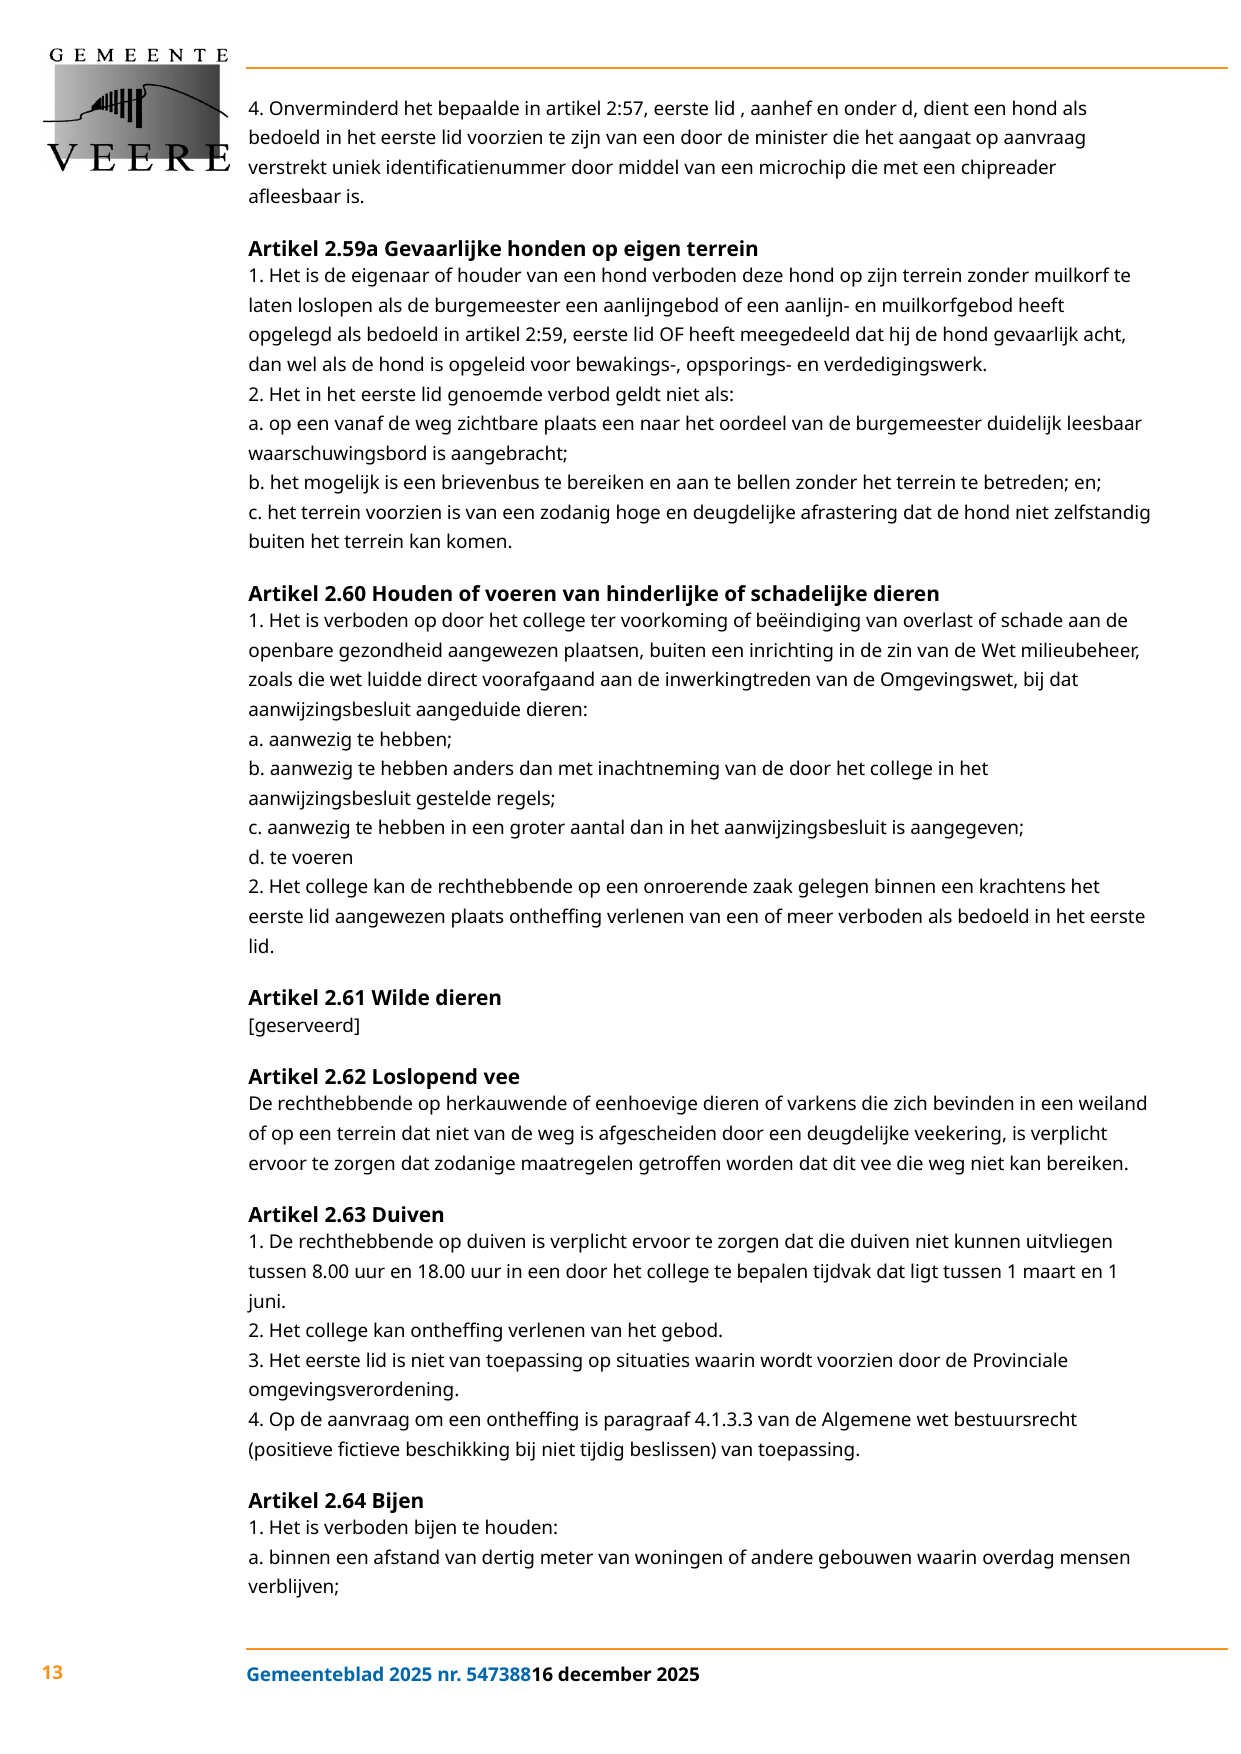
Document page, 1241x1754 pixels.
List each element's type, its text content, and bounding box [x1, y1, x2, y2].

text 2. Het college kan de rechthebbende op een onroerende zaak gelegen binnen een krachtens het eerste lid aangewezen plaats ontheffing verlenen van een of meer verboden als bedoeld in het eerste lid. [248, 874, 1152, 959]
text 1. Het is verboden bijen te houden: [248, 1514, 1152, 1540]
text Artikel 2.61 Wilde dieren [248, 983, 1152, 1012]
text Artikel 2.64 Bijen [248, 1486, 1152, 1514]
text 2. Het college kan ontheffing verlenen van het gebod. [248, 1317, 1152, 1343]
text a. op een vanaf de weg zichtbare plaats een naar het oordeel van de burgemeester duidelijk leesbaar waarschuwingsbord is aangebracht; [248, 410, 1152, 466]
text b. het mogelijk is een brievenbus te bereiken en aan te bellen zonder het terrein te betreden; en; [248, 469, 1152, 495]
text 1. Het is verboden op door het college ter voorkoming of beëindiging van overlast of schade aan de openbare gezondheid aangewezen plaatsen, buiten een inrichting in de zin van de Wet milieubeheer, zoals die wet luidde direct voorafgaand aan de inwerkingtreden van de Omgevingswet, bij dat aanwijzingsbesluit aangeduide dieren: [248, 607, 1152, 722]
text c. aanwezig te hebben in een groter aantal dan in het aanwijzingsbesluit is aangegeven; [248, 814, 1152, 840]
text 4. Op de aanvraag om een ontheffing is paragraaf 4.1.3.3 van de Algemene wet bestuursrecht (positieve fictieve beschikking bij niet tijdig beslissen) van toepassing. [248, 1406, 1152, 1461]
text 1. De rechthebbende op duiven is verplicht ervoor te zorgen dat die duiven niet kunnen uitvliegen tussen 8.00 uur en 18.00 uur in een door het college te bepalen tijdvak dat ligt tussen 1 maart en 1 juni. [248, 1229, 1152, 1313]
text Artikel 2.62 Loslopend vee [248, 1062, 1152, 1091]
text 4. Onverminderd het bepaalde in artikel 2:57, eerste lid , aanhef en onder d, dient een hond als bedoeld in het eerste lid voorzien te zijn van een door de minister die het aangaat op aanvraag verstrekt uniek identificatienummer door middel van een microchip die met een chipreader afleesbaar is. [248, 95, 1152, 209]
text a. binnen een afstand van dertig meter van woningen of andere gebouwen waarin overdag mensen verblijven; [248, 1544, 1152, 1599]
text 3. Het eerste lid is niet van toepassing op situaties waarin wordt voorzien door de Provinciale omgevingsverordening. [248, 1347, 1152, 1402]
text [geserveerd] [248, 1012, 1152, 1037]
text Artikel 2.60 Houden of voeren van hinderlijke of schadelijke dieren [248, 579, 1152, 607]
picture [41, 47, 231, 172]
text a. aanwezig te hebben; [248, 726, 1152, 752]
text c. het terrein voorzien is van een zodanig hoge en deugdelijke afrastering dat de hond niet zelfstandig buiten het terrein kan komen. [248, 499, 1152, 554]
text b. aanwezig te hebben anders dan met inachtneming van de door het college in het aanwijzingsbesluit gestelde regels; [248, 755, 1152, 811]
text Artikel 2.63 Duiven [248, 1200, 1152, 1229]
text 1. Het is de eigenaar of houder van een hond verboden deze hond op zijn terrein zonder muilkorf te laten loslopen als de burgemeester een aanlijngebod of een aanlijn- en muilkorfgebod heeft opgelegd als bedoeld in artikel 2:59, eerste lid OF heeft meegedeeld dat hij de hond gevaarlijk acht, dan wel als de hond is opgeleid voor bewakings-, opsporings- en verdedigingswerk. [248, 262, 1152, 377]
text Artikel 2.59a Gevaarlijke honden op eigen terrein [248, 234, 1152, 262]
text 2. Het in het eerste lid genoemde verbod geldt niet als: [248, 381, 1152, 406]
text d. te voeren [248, 844, 1152, 870]
text De rechthebbende op herkauwende of eenhoevige dieren of varkens die zich bevinden in een weiland of op een terrein dat niet van de weg is afgescheiden door een deugdelijke veekering, is verplicht ervoor te zorgen dat zodanige maatregelen getroffen worden dat dit vee die weg niet kan bereiken. [248, 1091, 1152, 1176]
